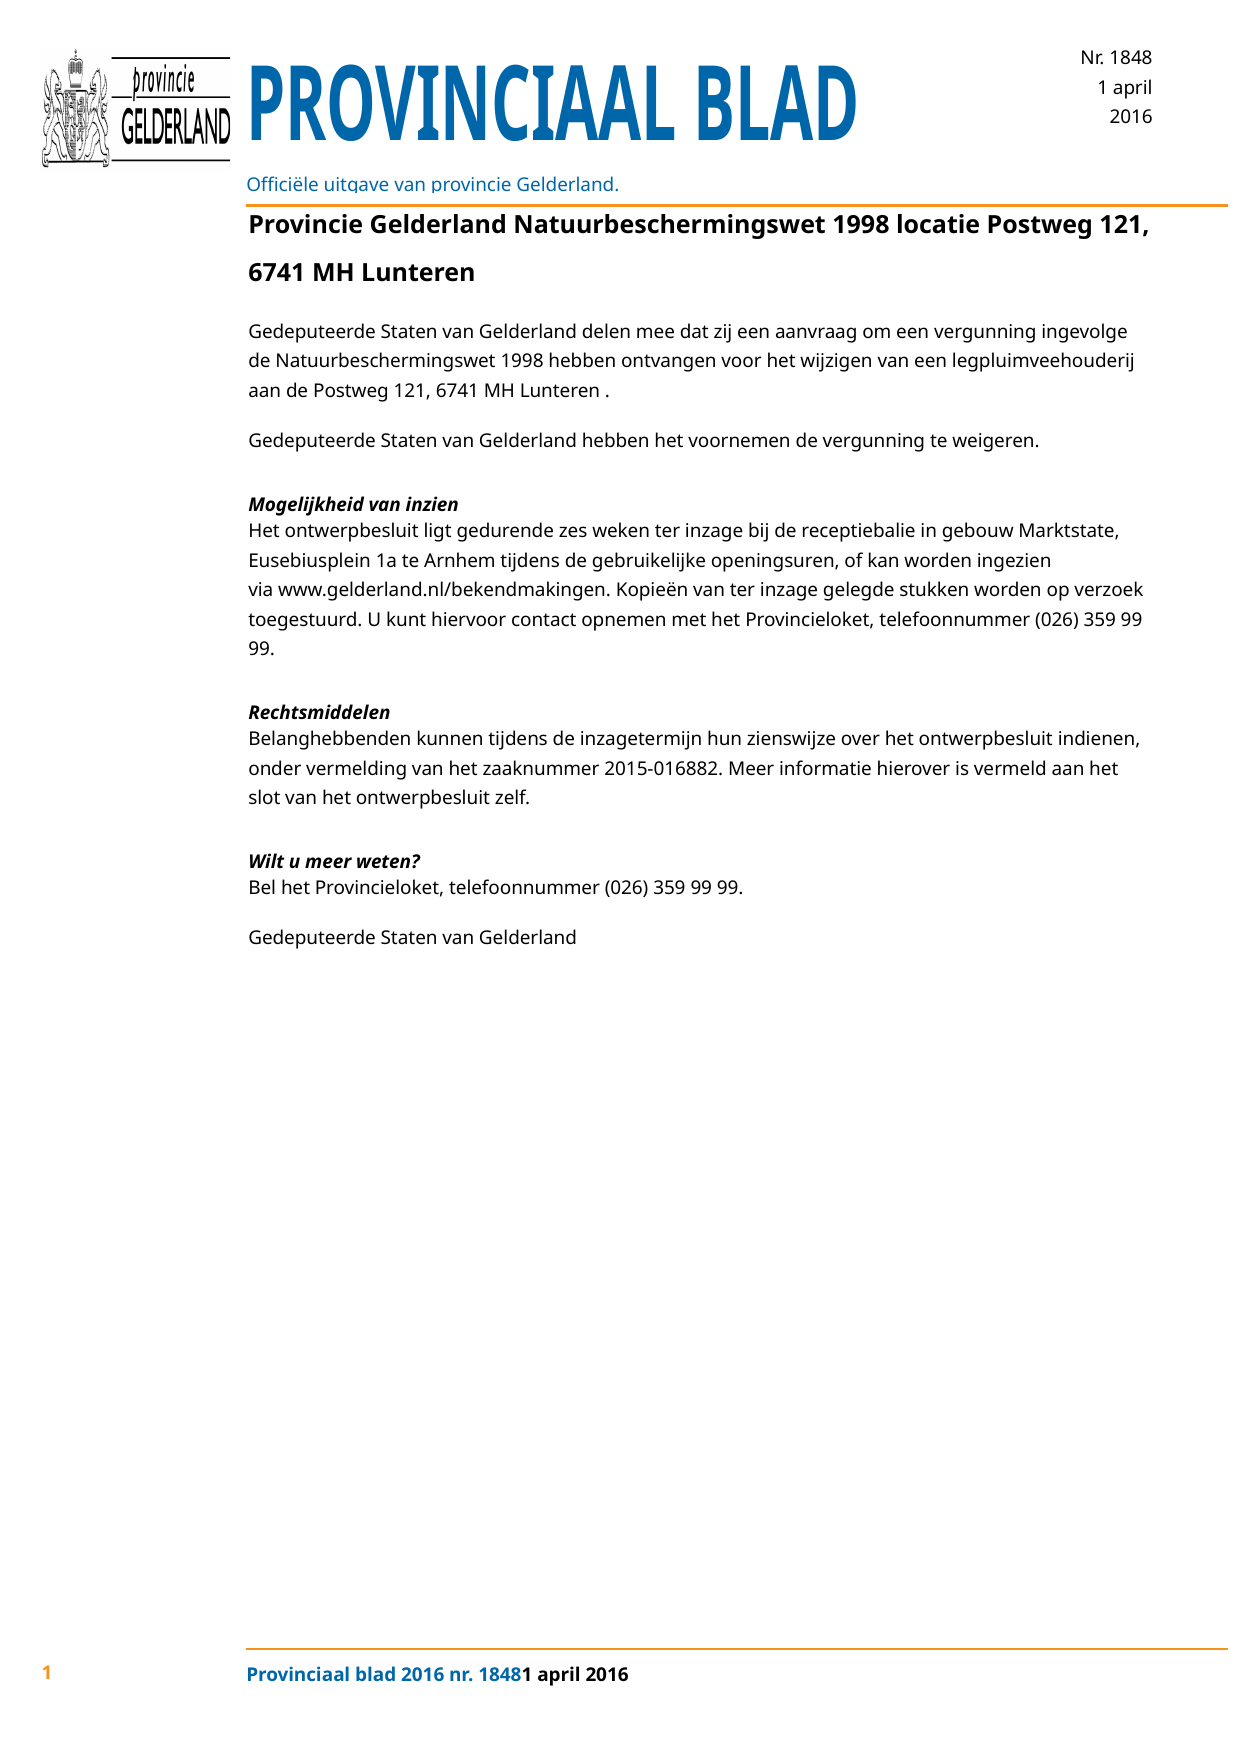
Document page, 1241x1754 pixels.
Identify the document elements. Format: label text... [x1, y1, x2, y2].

text Het ontwerpbesluit ligt gedurende zes weken ter inzage bij de receptiebalie in gebouw Marktstate, Eusebiusplein 1a te Arnhem tijdens de gebruikelijke openingsuren, of kan worden ingezien via www.gelderland.nl/bekendmakingen. Kopieën van ter inzage gelegde stukken worden op verzoek toegestuurd. U kunt hiervoor contact opnemen met het Provincieloket, telefoonnummer (026) 359 99 99. [248, 517, 1152, 661]
text Mogelijkheid van inzien [248, 491, 1152, 517]
text Belanghebbenden kunnen tijdens de inzagetermijn hun zienswijze over het ontwerpbesluit indienen, onder vermelding van het zaaknummer 2015-016882. Meer informatie hierover is vermeld aan het slot van het ontwerpbesluit zelf. [248, 725, 1152, 810]
text Provincie Gelderland Natuurbeschermingswet 1998 locatie Postweg 121, 6741 MH Lunteren [248, 207, 1152, 288]
text Gedeputeerde Staten van Gelderland delen mee dat zij een aanvraag om een vergunning ingevolge de Natuurbeschermingswet 1998 hebben ontvangen voor het wijzigen van een legpluimveehouderij aan de Postweg 121, 6741 MH Lunteren . [248, 318, 1152, 403]
picture [41, 47, 231, 172]
text Gedeputeerde Staten van Gelderland hebben het voornemen de vergunning te weigeren. [248, 427, 1152, 453]
text Bel het Provincieloket, telefoonnummer (026) 359 99 99. [248, 874, 1152, 900]
text Rechtsmiddelen [248, 699, 1152, 725]
text Gedeputeerde Staten van Gelderland [248, 924, 1152, 950]
text Wilt u meer weten? [248, 848, 1152, 874]
